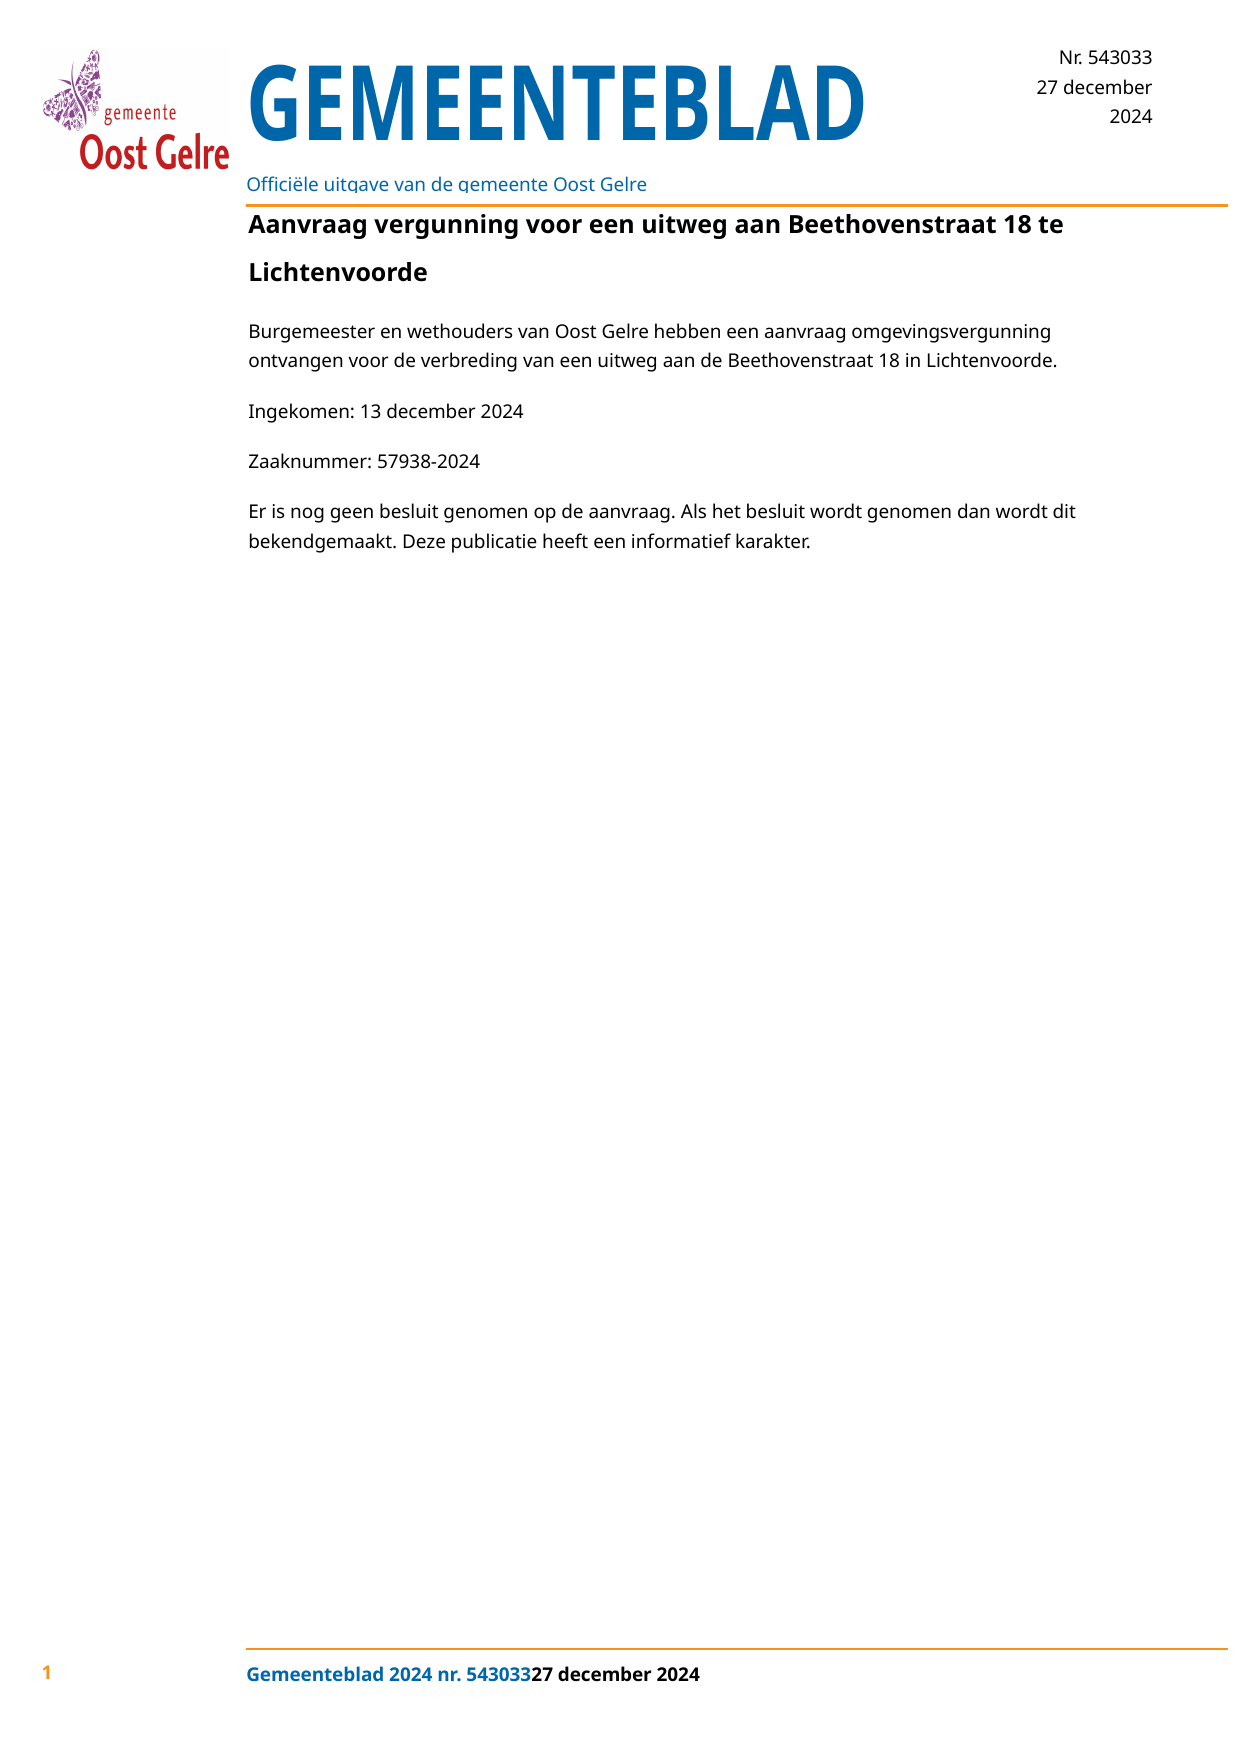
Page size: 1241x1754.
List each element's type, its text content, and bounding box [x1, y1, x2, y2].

text Aanvraag vergunning voor een uitweg aan Beethovenstraat 18 te Lichtenvoorde [248, 207, 1152, 288]
text Burgemeester en wethouders van Oost Gelre hebben een aanvraag omgevingsvergunning ontvangen voor de verbreding van een uitweg aan de Beethovenstraat 18 in Lichtenvoorde. [248, 318, 1152, 373]
text Er is nog geen besluit genomen op de aanvraag. Als het besluit wordt genomen dan wordt dit bekendgemaakt. Deze publicatie heeft een informatief karakter. [248, 499, 1152, 554]
picture [41, 47, 231, 172]
text Zaaknummer: 57938-2024 [248, 448, 1152, 474]
text Ingekomen: 13 december 2024 [248, 398, 1152, 424]
